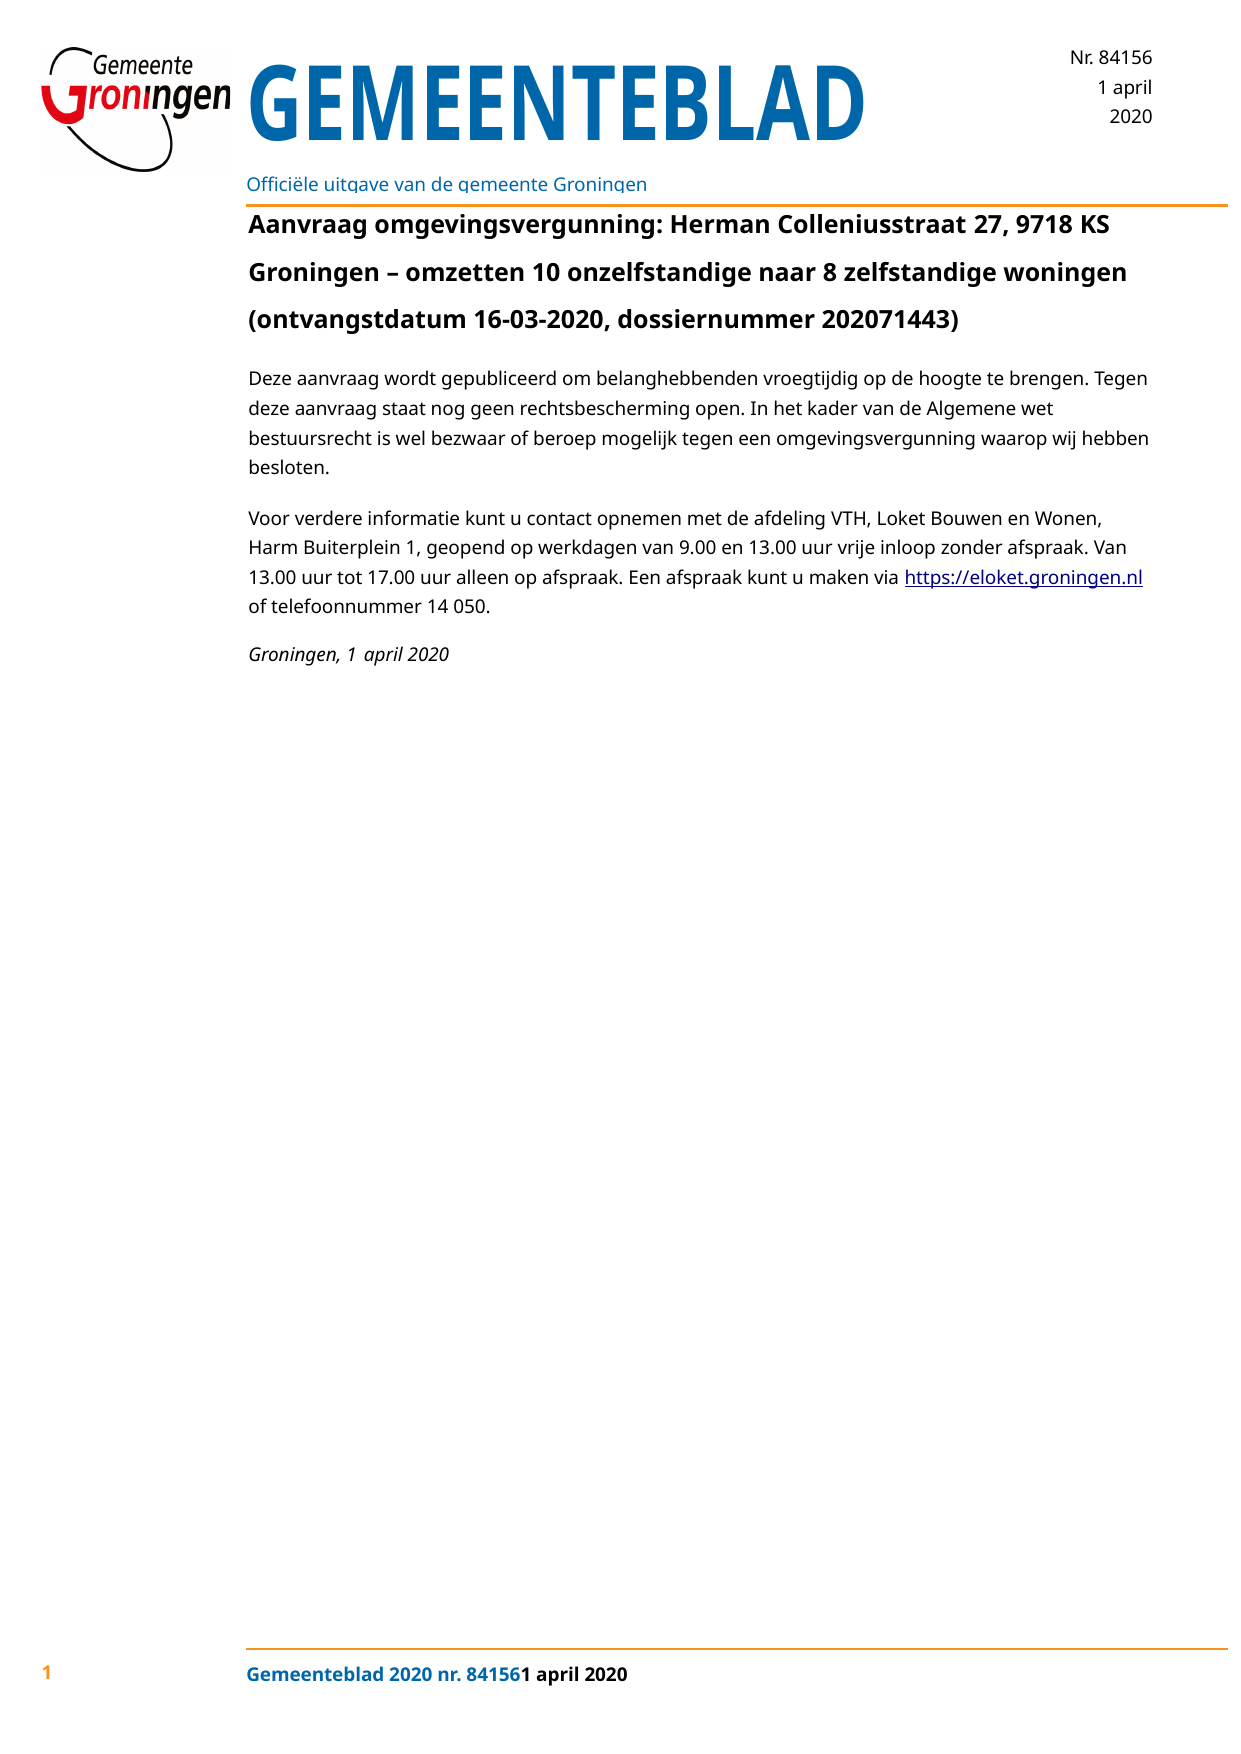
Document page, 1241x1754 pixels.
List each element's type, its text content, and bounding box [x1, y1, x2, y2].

text Deze aanvraag wordt gepubliceerd om belanghebbenden vroegtijdig op de hoogte te brengen. Tegen deze aanvraag staat nog geen rechtsbescherming open. In het kader van de Algemene wet bestuursrecht is wel bezwaar of beroep mogelijk tegen een omgevingsvergunning waarop wij hebben besloten. [248, 366, 1152, 480]
text Groningen, 1 april 2020 [248, 641, 1152, 667]
text Aanvraag omgevingsvergunning: Herman Colleniusstraat 27, 9718 KS Groningen – omzetten 10 onzelfstandige naar 8 zelfstandige woningen (ontvangstdatum 16-03-2020, dossiernummer 202071443) [248, 207, 1152, 336]
picture [41, 47, 231, 172]
text Voor verdere informatie kunt u contact opnemen met de afdeling VTH, Loket Bouwen en Wonen, Harm Buiterplein 1, geopend op werkdagen van 9.00 en 13.00 uur vrije inloop zonder afspraak. Van 13.00 uur tot 17.00 uur alleen op afspraak. Een afspraak kunt u maken via https://eloket.groningen.nl of telefoonnummer 14 050. [248, 505, 1152, 619]
